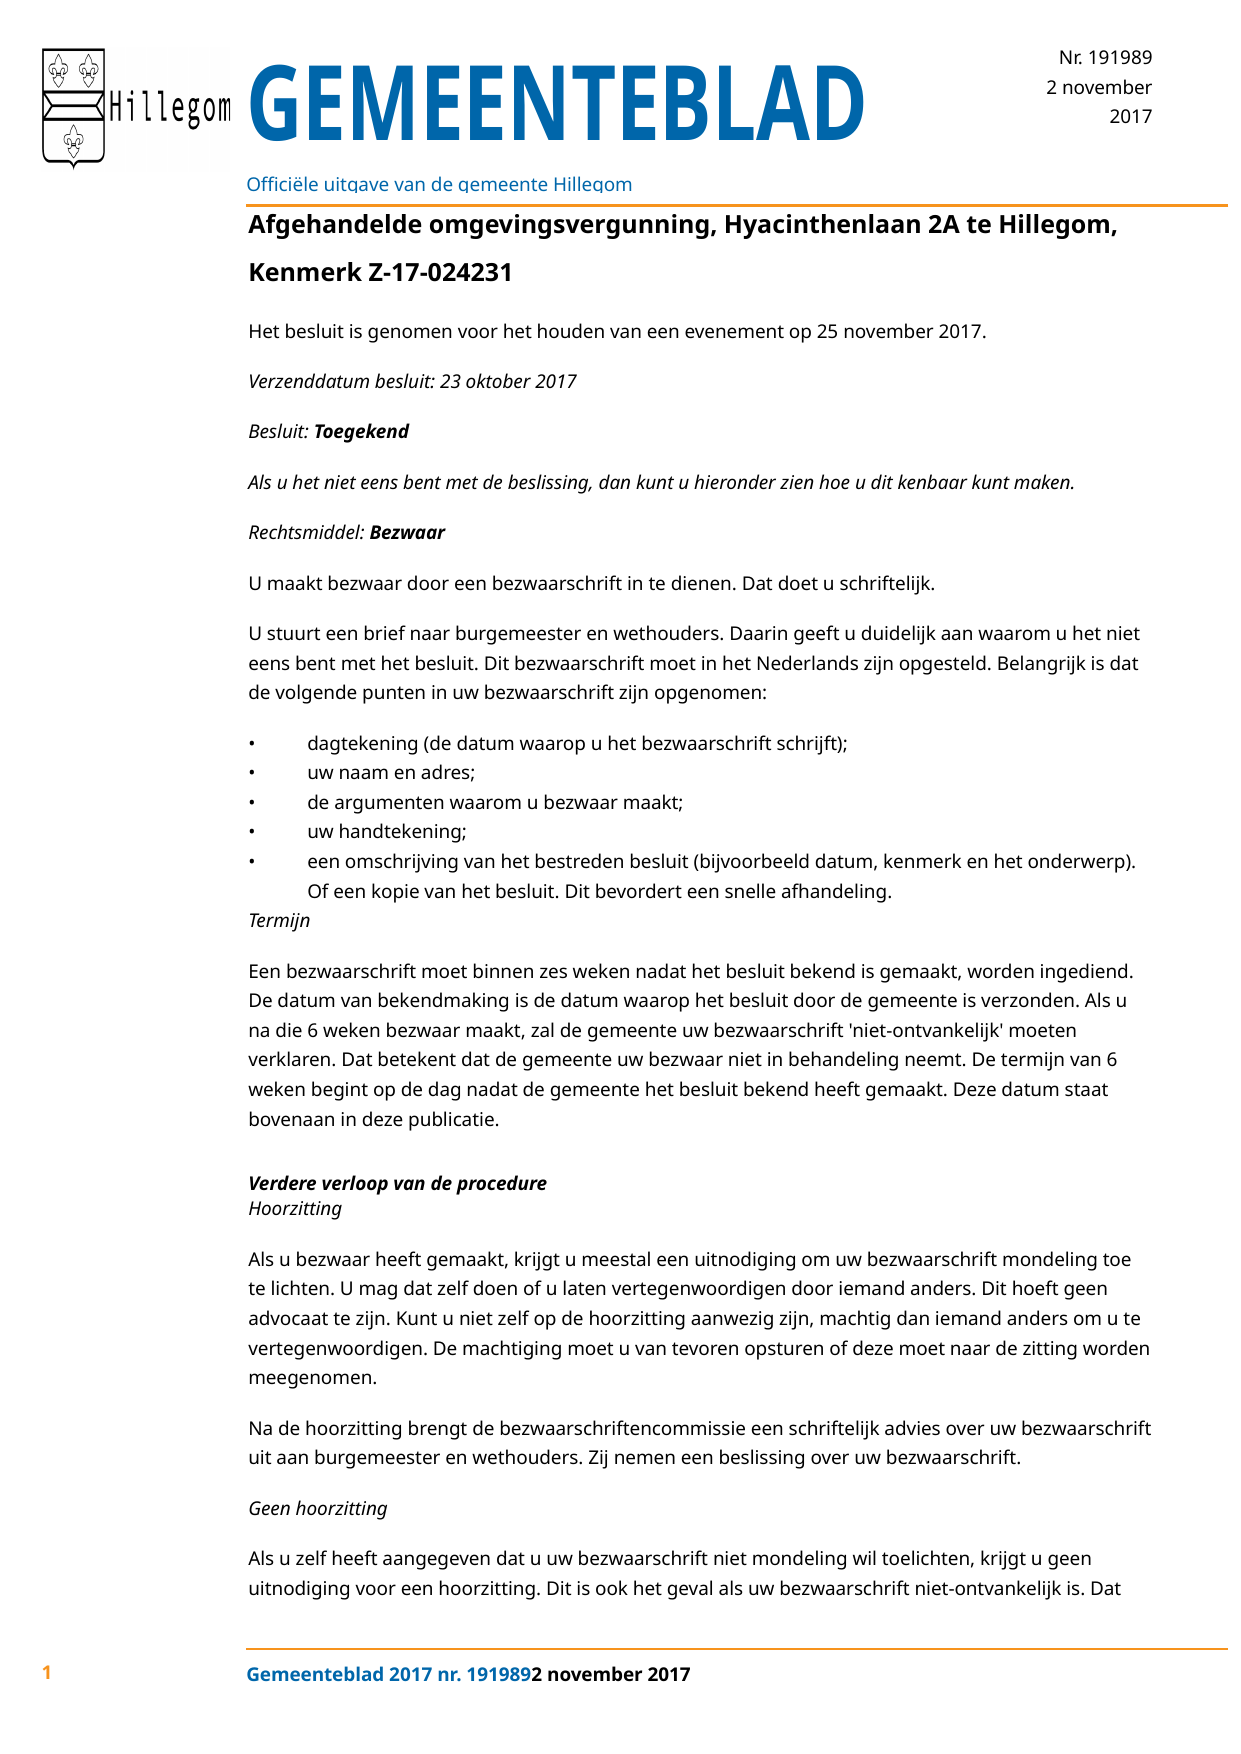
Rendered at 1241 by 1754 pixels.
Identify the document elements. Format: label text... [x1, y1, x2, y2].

text Het besluit is genomen voor het houden van een evenement op 25 november 2017. [248, 318, 1152, 344]
text Termijn [248, 907, 1152, 933]
text U maakt bezwaar door een bezwaarschrift in te dienen. Dat doet u schriftelijk. [248, 570, 1152, 596]
list uw naam en adres; [248, 759, 1152, 785]
text Afgehandelde omgevingsvergunning, Hyacinthenlaan 2A te Hillegom, Kenmerk Z-17-024231 [248, 207, 1152, 288]
text Verdere verloop van de procedure [248, 1170, 1152, 1196]
text Besluit: Toegekend [248, 419, 1152, 444]
text Verzenddatum besluit: 23 oktober 2017 [248, 368, 1152, 394]
text Als u bezwaar heeft gemaakt, krijgt u meestal een uitnodiging om uw bezwaarschrift mondeling toe te lichten. U mag dat zelf doen of u laten vertegenwoordigen door iemand anders. Dit hoeft geen advocaat te zijn. Kunt u niet zelf op de hoorzitting aanwezig zijn, machtig dan iemand anders om u te vertegenwoordigen. De machtiging moet u van tevoren opsturen of deze moet naar de zitting worden meegenomen. [248, 1246, 1152, 1390]
list de argumenten waarom u bezwaar maakt; [248, 789, 1152, 815]
text U stuurt een brief naar burgemeester en wethouders. Daarin geeft u duidelijk aan waarom u het niet eens bent met het besluit. Dit bezwaarschrift moet in het Nederlands zijn opgesteld. Belangrijk is dat de volgende punten in uw bezwaarschrift zijn opgenomen: [248, 620, 1152, 705]
text Na de hoorzitting brengt de bezwaarschriftencommissie een schriftelijk advies over uw bezwaarschrift uit aan burgemeester en wethouders. Zij nemen een beslissing over uw bezwaarschrift. [248, 1415, 1152, 1470]
text Hoorzitting [248, 1196, 1152, 1221]
text Rechtsmiddel: Bezwaar [248, 519, 1152, 545]
text Een bezwaarschrift moet binnen zes weken nadat het besluit bekend is gemaakt, worden ingediend. De datum van bekendmaking is de datum waarop het besluit door de gemeente is verzonden. Als u na die 6 weken bezwaar maakt, zal de gemeente uw bezwaarschrift 'niet-ontvankelijk' moeten verklaren. Dat betekent dat de gemeente uw bezwaar niet in behandeling neemt. De termijn van 6 weken begint op de dag nadat de gemeente het besluit bekend heeft gemaakt. Deze datum staat bovenaan in deze publicatie. [248, 958, 1152, 1132]
list dagtekening (de datum waarop u het bezwaarschrift schrijft); [248, 730, 1152, 756]
list uw handtekening; [248, 819, 1152, 844]
text Als u het niet eens bent met de beslissing, dan kunt u hieronder zien hoe u dit kenbaar kunt maken. [248, 469, 1152, 495]
text Geen hoorzitting [248, 1495, 1152, 1520]
picture [41, 47, 231, 172]
list een omschrijving van het bestreden besluit (bijvoorbeeld datum, kenmerk en het onderwerp). Of een kopie van het besluit. Dit bevordert een snelle afhandeling. [248, 848, 1152, 904]
text Als u zelf heeft aangegeven dat u uw bezwaarschrift niet mondeling wil toelichten, krijgt u geen uitnodiging voor een hoorzitting. Dit is ook het geval als uw bezwaarschrift niet-ontvankelijk is. Dat [248, 1545, 1152, 1600]
